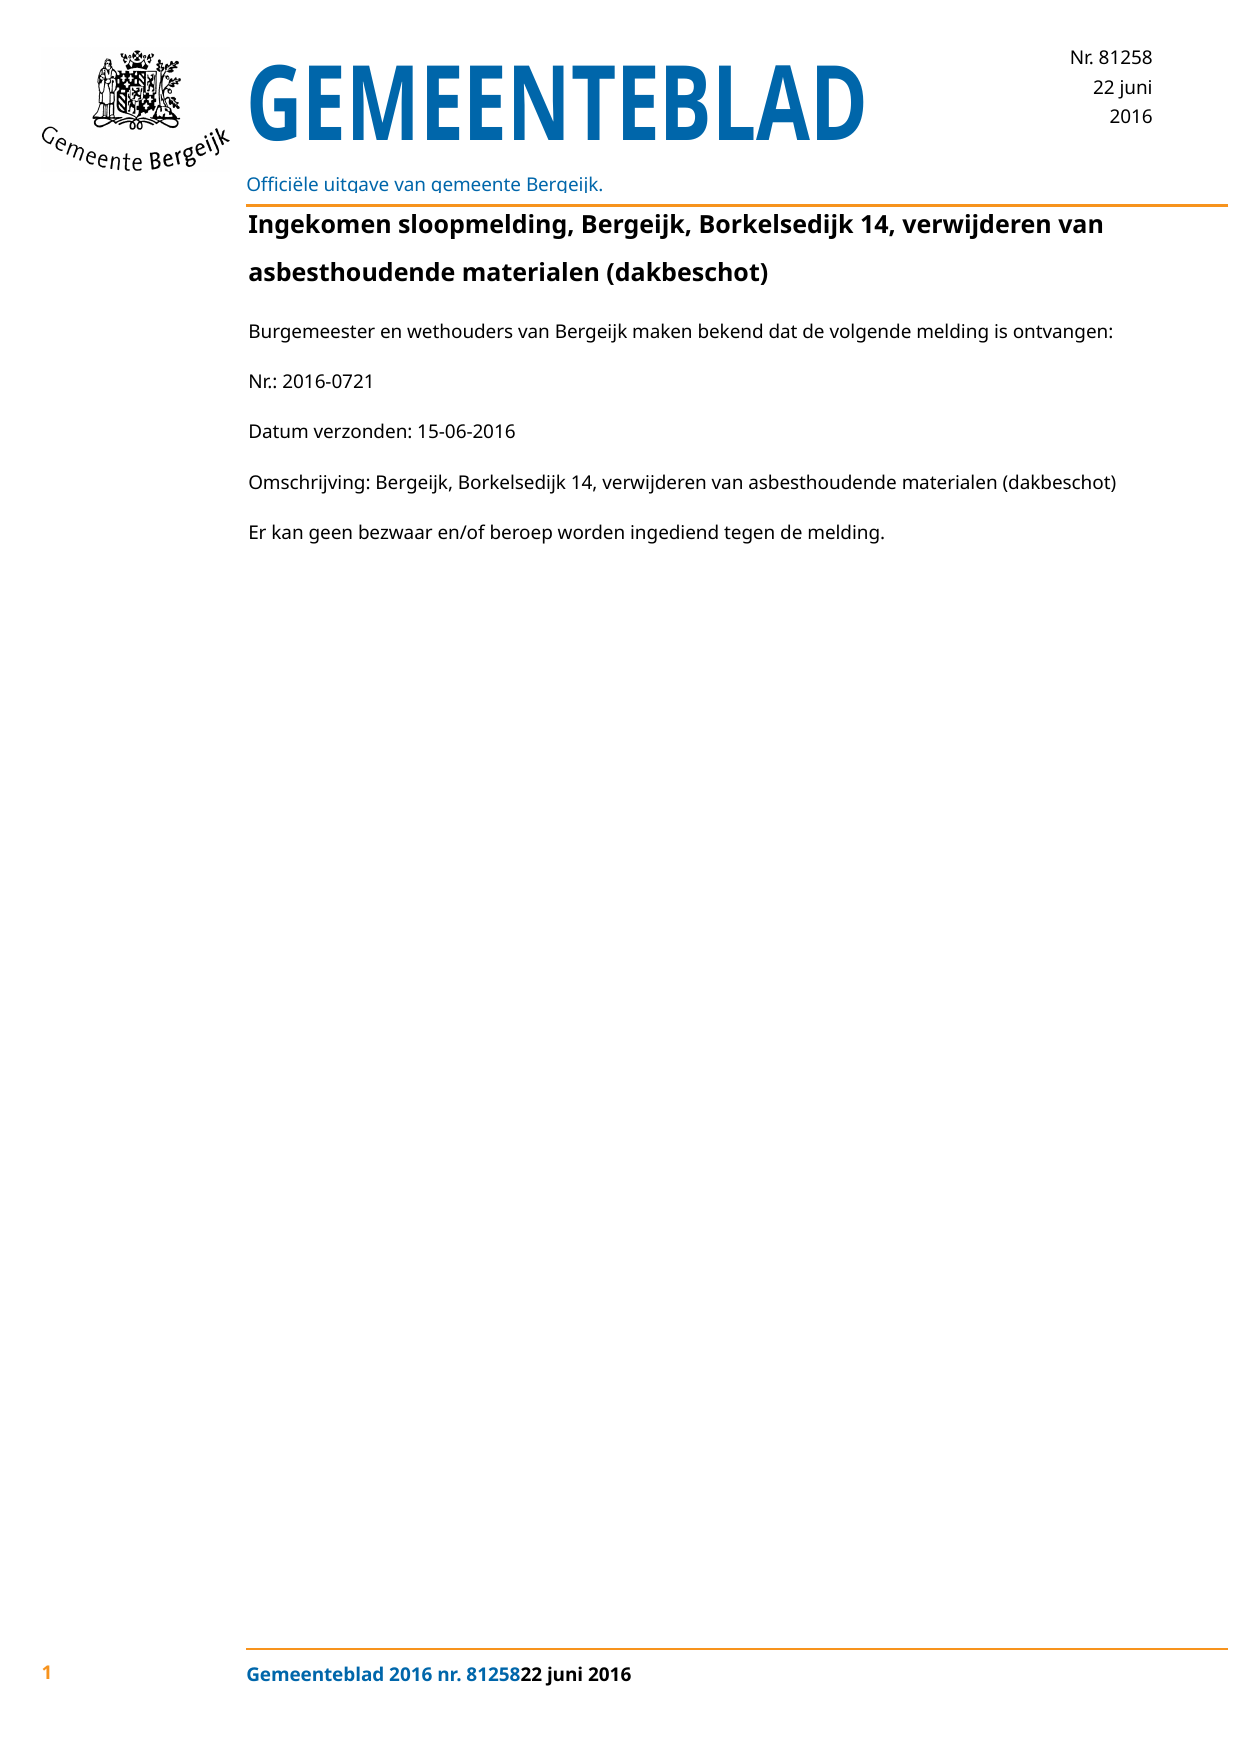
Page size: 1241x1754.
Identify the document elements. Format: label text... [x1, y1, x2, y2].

text Datum verzonden: 15-06-2016 [248, 419, 1152, 444]
text Ingekomen sloopmelding, Bergeijk, Borkelsedijk 14, verwijderen van asbesthoudende materialen (dakbeschot) [248, 207, 1152, 288]
text Burgemeester en wethouders van Bergeijk maken bekend dat de volgende melding is ontvangen: [248, 318, 1152, 344]
text Er kan geen bezwaar en/of beroep worden ingediend tegen de melding. [248, 519, 1152, 545]
text Nr.: 2016-0721 [248, 368, 1152, 394]
text Omschrijving: Bergeijk, Borkelsedijk 14, verwijderen van asbesthoudende materialen (dakbeschot) [248, 469, 1152, 495]
picture [41, 47, 231, 172]
